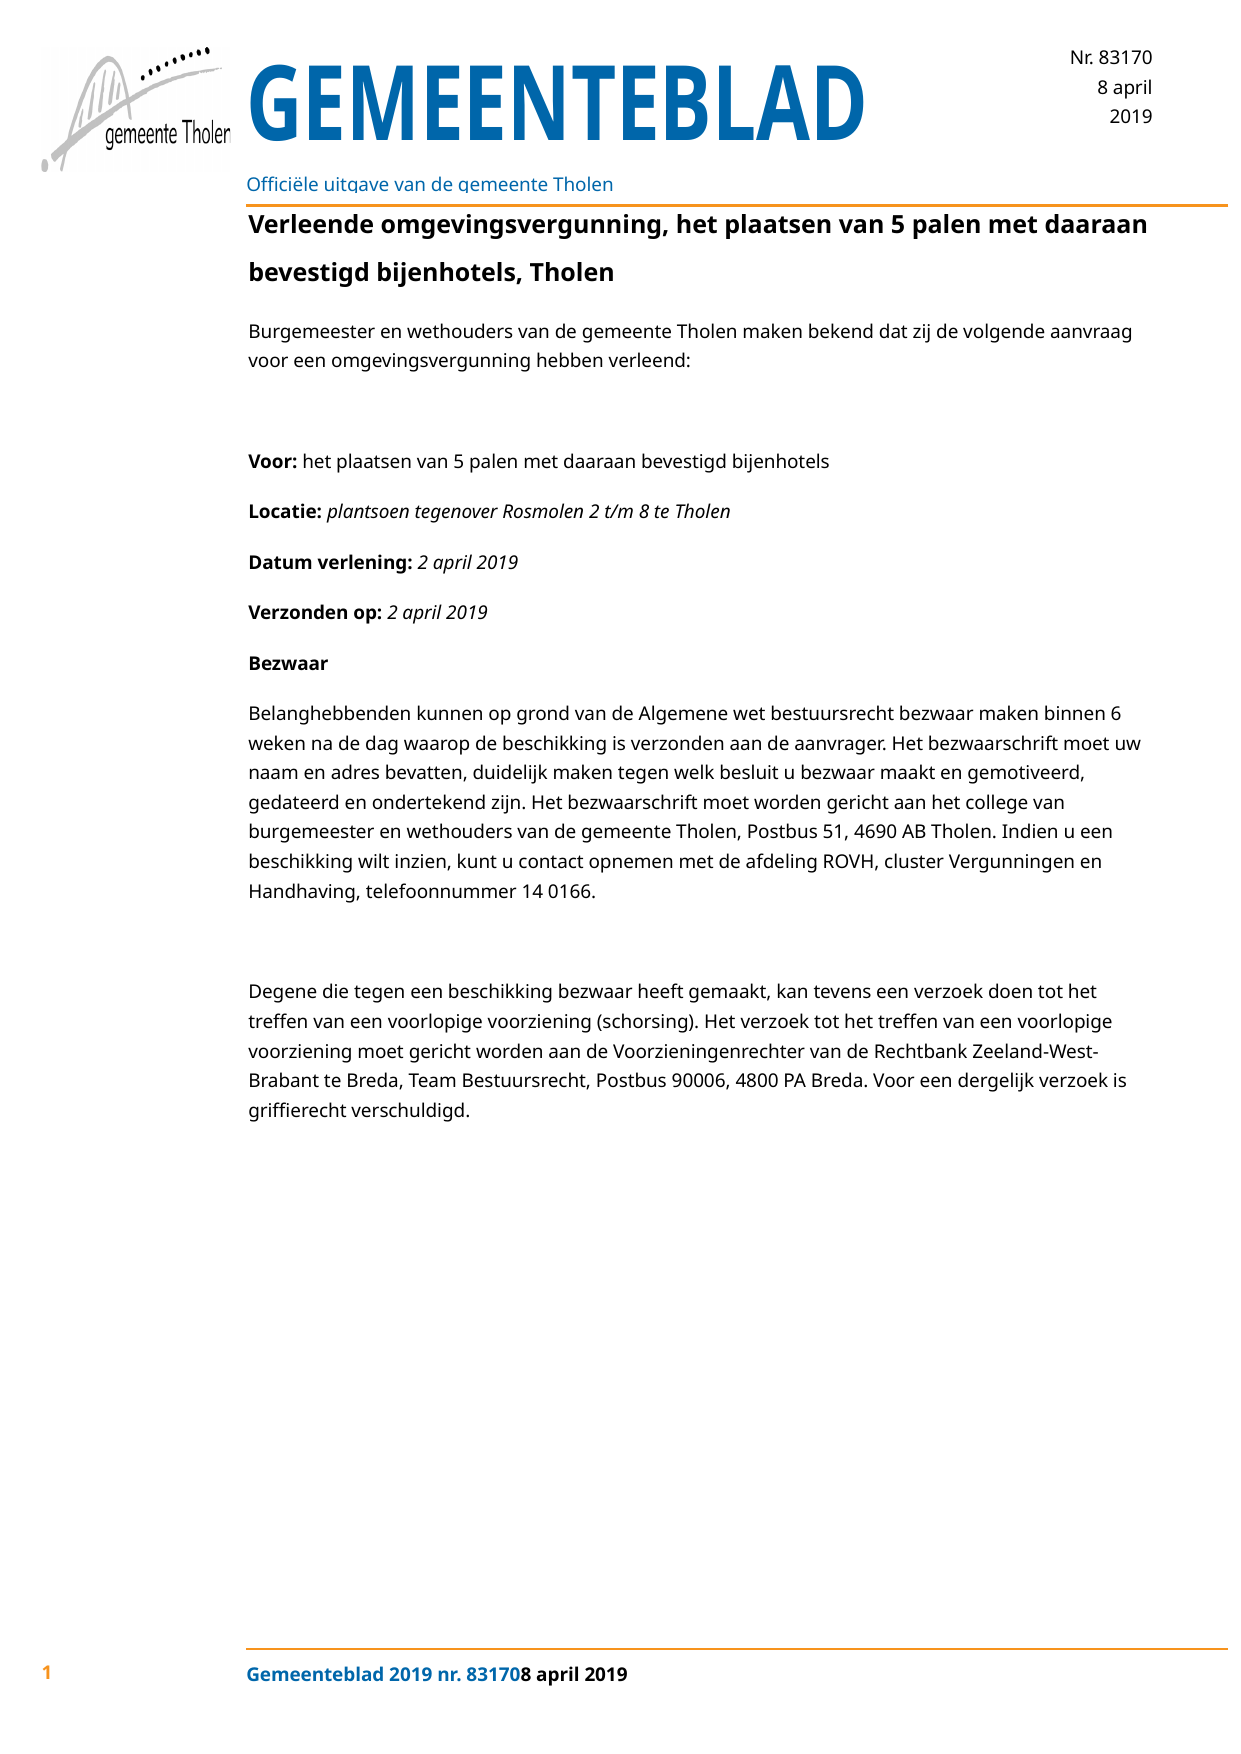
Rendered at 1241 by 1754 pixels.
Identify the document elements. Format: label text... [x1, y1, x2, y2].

text Datum verlening: 2 april 2019 [248, 549, 1152, 575]
text Bezwaar [248, 650, 1152, 676]
text Locatie: plantsoen tegenover Rosmolen 2 t/m 8 te Tholen [248, 499, 1152, 524]
text Belanghebbenden kunnen op grond van de Algemene wet bestuursrecht bezwaar maken binnen 6 weken na de dag waarop de beschikking is verzonden aan de aanvrager. Het bezwaarschrift moet uw naam en adres bevatten, duidelijk maken tegen welk besluit u bezwaar maakt en gemotiveerd, gedateerd en ondertekend zijn. Het bezwaarschrift moet worden gericht aan het college van burgemeester en wethouders van de gemeente Tholen, Postbus 51, 4690 AB Tholen. Indien u een beschikking wilt inzien, kunt u contact opnemen met de afdeling ROVH, cluster Vergunningen en Handhaving, telefoonnummer 14 0166. [248, 700, 1152, 904]
text Verzonden op: 2 april 2019 [248, 599, 1152, 625]
text Degene die tegen een beschikking bezwaar heeft gemaakt, kan tevens een verzoek doen tot het treffen van een voorlopige voorziening (schorsing). Het verzoek tot het treffen van een voorlopige voorziening moet gericht worden aan de Voorzieningenrechter van de Rechtbank Zeeland-West-Brabant te Breda, Team Bestuursrecht, Postbus 90006, 4800 PA Breda. Voor een dergelijk verzoek is griffierecht verschuldigd. [248, 979, 1152, 1123]
text Burgemeester en wethouders van de gemeente Tholen maken bekend dat zij de volgende aanvraag voor een omgevingsvergunning hebben verleend: [248, 318, 1152, 373]
picture [41, 47, 231, 172]
text Voor: het plaatsen van 5 palen met daaraan bevestigd bijenhotels [248, 448, 1152, 474]
text Verleende omgevingsvergunning, het plaatsen van 5 palen met daaraan bevestigd bijenhotels, Tholen [248, 207, 1152, 288]
